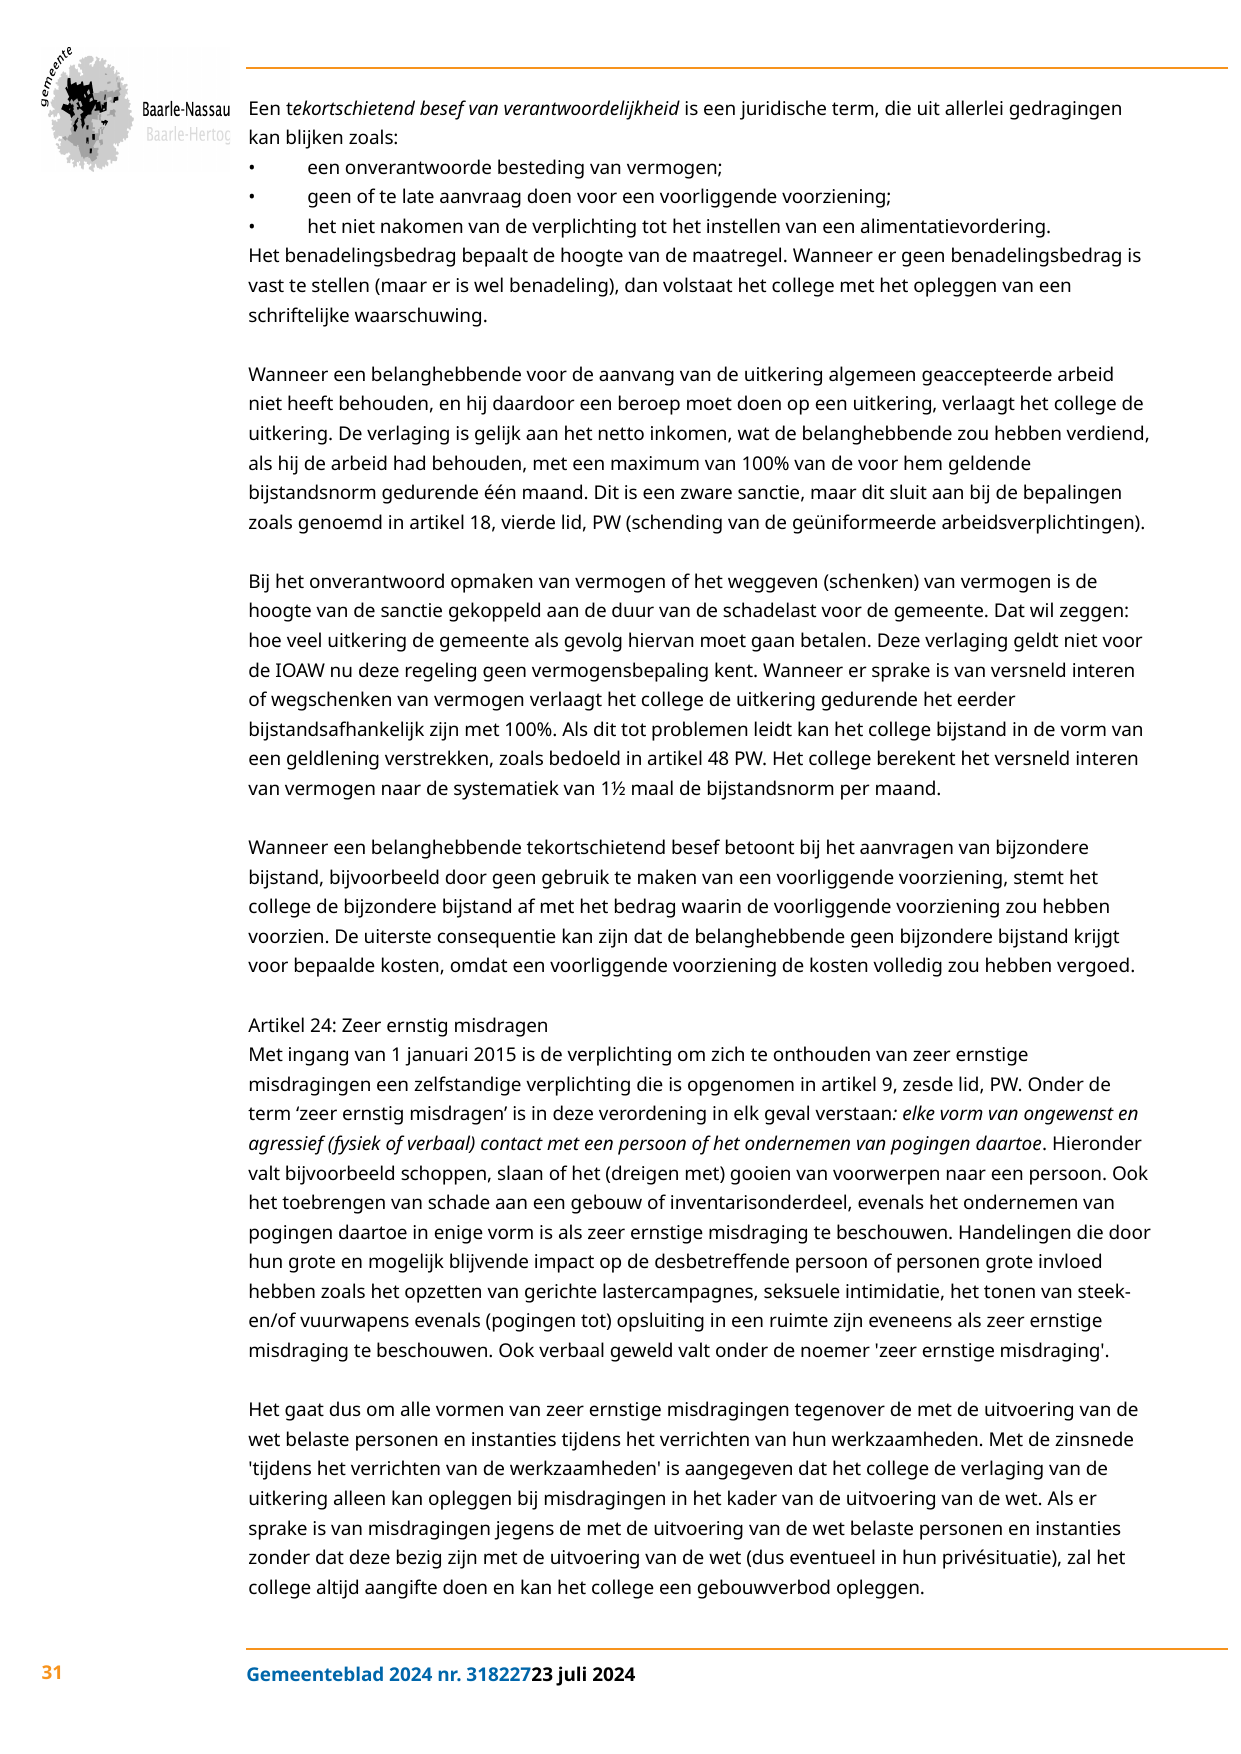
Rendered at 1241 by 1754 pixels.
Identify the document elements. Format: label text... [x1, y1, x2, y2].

text Het benadelingsbedrag bepaalt de hoogte van de maatregel. Wanneer er geen benadelingsbedrag is vast te stellen (maar er is wel benadeling), dan volstaat het college met het opleggen van een schriftelijke waarschuwing. [248, 243, 1152, 328]
text Wanneer een belanghebbende tekortschietend besef betoont bij het aanvragen van bijzondere bijstand, bijvoorbeeld door geen gebruik te maken van een voorliggende voorziening, stemt het college de bijzondere bijstand af met het bedrag waarin de voorliggende voorziening zou hebben voorzien. De uiterste consequentie kan zijn dat de belanghebbende geen bijzondere bijstand krijgt voor bepaalde kosten, omdat een voorliggende voorziening de kosten volledig zou hebben vergoed. [248, 834, 1152, 978]
list een onverantwoorde besteding van vermogen; [248, 154, 1152, 180]
list het niet nakomen van de verplichting tot het instellen van een alimentatievordering. [248, 213, 1152, 239]
text Bij het onverantwoord opmaken van vermogen of het weggeven (schenken) van vermogen is de hoogte van de sanctie gekoppeld aan de duur van de schadelast voor de gemeente. Dat wil zeggen: hoe veel uitkering de gemeente als gevolg hiervan moet gaan betalen. Deze verlaging geldt niet voor de IOAW nu deze regeling geen vermogensbepaling kent. Wanneer er sprake is van versneld interen of wegschenken van vermogen verlaagt het college de uitkering gedurende het eerder bijstandsafhankelijk zijn met 100%. Als dit tot problemen leidt kan het college bijstand in de vorm van een geldlening verstrekken, zoals bedoeld in artikel 48 PW. Het college berekent het versneld interen van vermogen naar de systematiek van 1½ maal de bijstandsnorm per maand. [248, 568, 1152, 801]
list geen of te late aanvraag doen voor een voorliggende voorziening; [248, 183, 1152, 209]
picture [41, 47, 231, 172]
text Wanneer een belanghebbende voor de aanvang van de uitkering algemeen geaccepteerde arbeid niet heeft behouden, en hij daardoor een beroep moet doen op een uitkering, verlaagt het college de uitkering. De verlaging is gelijk aan het netto inkomen, wat de belanghebbende zou hebben verdiend, als hij de arbeid had behouden, met een maximum van 100% van de voor hem geldende bijstandsnorm gedurende één maand. Dit is een zware sanctie, maar dit sluit aan bij de bepalingen zoals genoemd in artikel 18, vierde lid, PW (schending van de geüniformeerde arbeidsverplichtingen). [248, 361, 1152, 535]
text Een tekortschietend besef van verantwoordelijkheid is een juridische term, die uit allerlei gedragingen kan blijken zoals: [248, 95, 1152, 150]
text Het gaat dus om alle vormen van zeer ernstige misdragingen tegenover de met de uitvoering van de wet belaste personen en instanties tijdens het verrichten van hun werkzaamheden. Met de zinsnede 'tijdens het verrichten van de werkzaamheden' is aangegeven dat het college de verlaging van de uitkering alleen kan opleggen bij misdragingen in het kader van de uitvoering van de wet. Als er sprake is van misdragingen jegens de met de uitvoering van de wet belaste personen en instanties zonder dat deze bezig zijn met de uitvoering van de wet (dus eventueel in hun privésituatie), zal het college altijd aangifte doen en kan het college een gebouwverbod opleggen. [248, 1396, 1152, 1600]
text Artikel 24: Zeer ernstig misdragen [248, 1012, 1152, 1038]
text Met ingang van 1 januari 2015 is de verplichting om zich te onthouden van zeer ernstige misdragingen een zelfstandige verplichting die is opgenomen in artikel 9, zesde lid, PW. Onder de term ‘zeer ernstig misdragen’ is in deze verordening in elk geval verstaan: elke vorm van ongewenst en agressief (fysiek of verbaal) contact met een persoon of het ondernemen van pogingen daartoe. Hieronder valt bijvoorbeeld schoppen, slaan of het (dreigen met) gooien van voorwerpen naar een persoon. Ook het toebrengen van schade aan een gebouw of inventarisonderdeel, evenals het ondernemen van pogingen daartoe in enige vorm is als zeer ernstige misdraging te beschouwen. Handelingen die door hun grote en mogelijk blijvende impact op de desbetreffende persoon of personen grote invloed hebben zoals het opzetten van gerichte lastercampagnes, seksuele intimidatie, het tonen van steek- en/of vuurwapens evenals (pogingen tot) opsluiting in een ruimte zijn eveneens als zeer ernstige misdraging te beschouwen. Ook verbaal geweld valt onder de noemer 'zeer ernstige misdraging'. [248, 1041, 1152, 1363]
